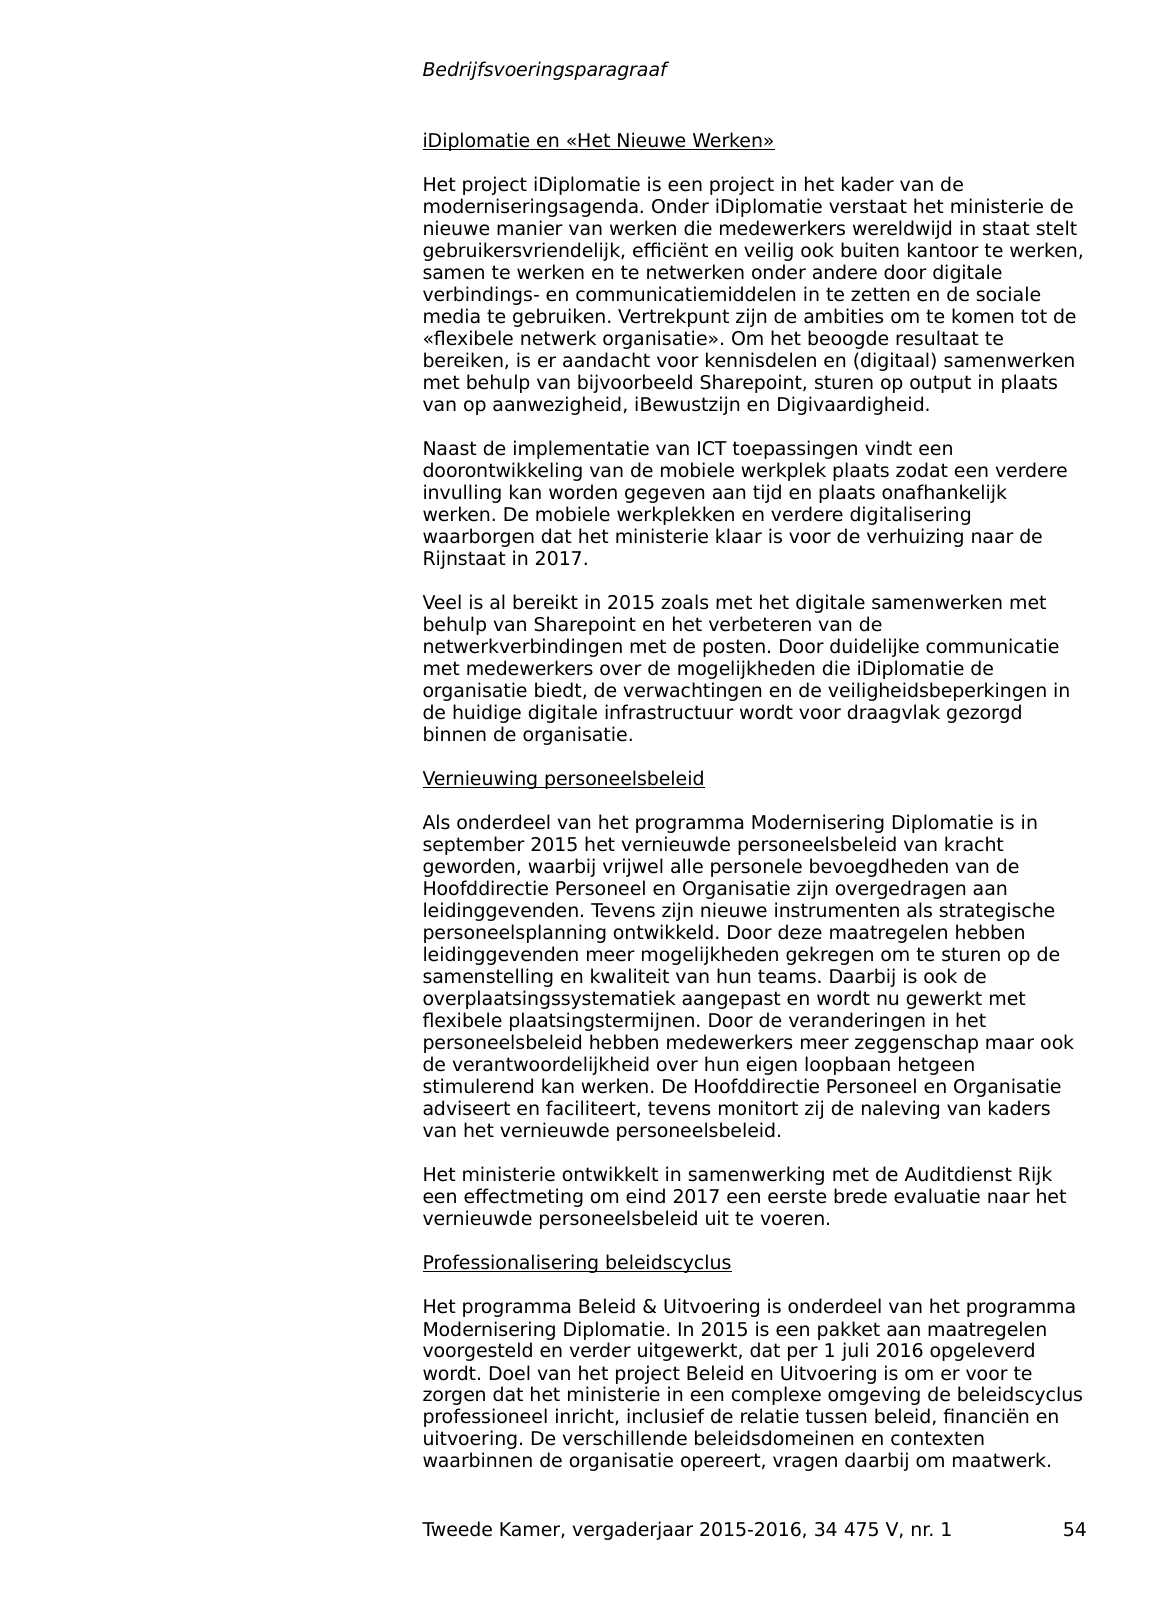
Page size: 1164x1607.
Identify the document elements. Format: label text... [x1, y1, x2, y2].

subtitle Professionalisering beleidscyclus [422, 1252, 1087, 1274]
text Als onderdeel van het programma Modernisering Diplomatie is in september 2015 het vernieuwde personeelsbeleid van kracht geworden, waarbij vrijwel alle personele bevoegdheden van de Hoofddirectie Personeel en Organisatie zijn overgedragen aan leidinggevenden. Tevens zijn nieuwe instrumenten als strategische personeelsplanning ontwikkeld. Door deze maatregelen hebben leidinggevenden meer mogelijkheden gekregen om te sturen op de samenstelling en kwaliteit van hun teams. Daarbij is ook de overplaatsingssystematiek aangepast en wordt nu gewerkt met flexibele plaatsingstermijnen. Door de veranderingen in het personeelsbeleid hebben medewerkers meer zeggenschap maar ook de verantwoordelijkheid over hun eigen loopbaan hetgeen stimulerend kan werken. De Hoofddirectie Personeel en Organisatie adviseert en faciliteert, tevens monitort zij de naleving van kaders van het vernieuwde personeelsbeleid. [422, 812, 1087, 1142]
text Naast de implementatie van ICT toepassingen vindt een doorontwikkeling van de mobiele werkplek plaats zodat een verdere invulling kan worden gegeven aan tijd en plaats onafhankelijk werken. De mobiele werkplekken en verdere digitalisering waarborgen dat het ministerie klaar is voor de verhuizing naar de Rijnstaat in 2017. [422, 438, 1087, 570]
subtitle Vernieuwing personeelsbeleid [422, 768, 1087, 790]
subtitle iDiplomatie en «Het Nieuwe Werken» [422, 130, 1087, 152]
text Veel is al bereikt in 2015 zoals met het digitale samenwerken met behulp van Sharepoint en het verbeteren van de netwerkverbindingen met de posten. Door duidelijke communicatie met medewerkers over de mogelijkheden die iDiplomatie de organisatie biedt, de verwachtingen en de veiligheidsbeperkingen in de huidige digitale infrastructuur wordt voor draagvlak gezorgd binnen de organisatie. [422, 592, 1087, 746]
text Het ministerie ontwikkelt in samenwerking met de Auditdienst Rijk een effectmeting om eind 2017 een eerste brede evaluatie naar het vernieuwde personeelsbeleid uit te voeren. [422, 1164, 1087, 1230]
text Het project iDiplomatie is een project in het kader van de moderniseringsagenda. Onder iDiplomatie verstaat het ministerie de nieuwe manier van werken die medewerkers wereldwijd in staat stelt gebruikersvriendelijk, efficiënt en veilig ook buiten kantoor te werken, samen te werken en te netwerken onder andere door digitale verbindings- en communicatiemiddelen in te zetten en de sociale media te gebruiken. Vertrekpunt zijn de ambities om te komen tot de «flexibele netwerk organisatie». Om het beoogde resultaat te bereiken, is er aandacht voor kennisdelen en (digitaal) samenwerken met behulp van bijvoorbeeld Sharepoint, sturen op output in plaats van op aanwezigheid, iBewustzijn en Digivaardigheid. [422, 174, 1087, 416]
text Het programma Beleid & Uitvoering is onderdeel van het programma Modernisering Diplomatie. In 2015 is een pakket aan maatregelen voorgesteld en verder uitgewerkt, dat per 1 juli 2016 opgeleverd wordt. Doel van het project Beleid en Uitvoering is om er voor te zorgen dat het ministerie in een complexe omgeving de beleidscyclus professioneel inricht, inclusief de relatie tussen beleid, financiën en uitvoering. De verschillende beleidsdomeinen en contexten waarbinnen de organisatie opereert, vragen daarbij om maatwerk. [422, 1296, 1087, 1472]
